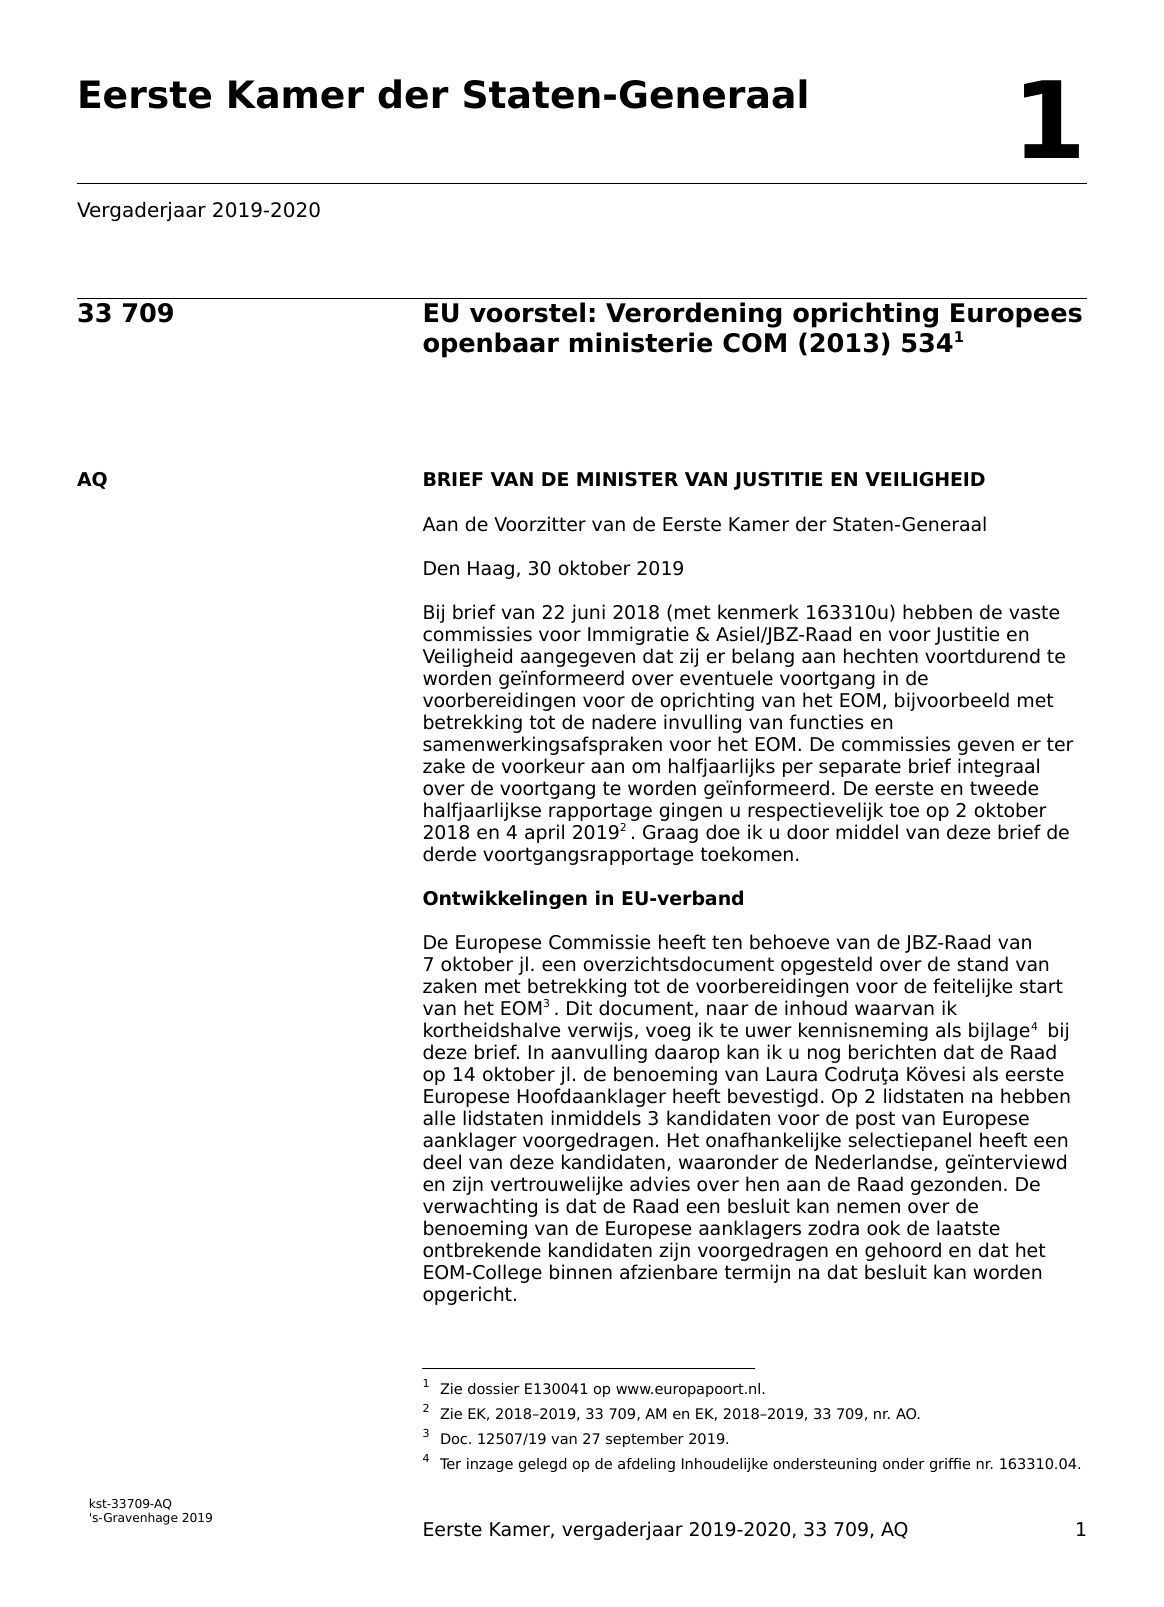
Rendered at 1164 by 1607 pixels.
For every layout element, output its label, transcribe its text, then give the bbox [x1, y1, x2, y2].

table_header Eerste Kamer der Staten-Generaal [77, 59, 886, 183]
text Zie dossier E130041 op www.europapoort.nl. [422, 1377, 1087, 1399]
text Den Haag, 30 oktober 2019 [422, 558, 1087, 580]
table_header 1 [886, 59, 1087, 183]
text 's-Gravenhage 2019 [88, 1511, 323, 1525]
text De Europese Commissie heeft ten behoeve van de JBZ-Raad van 7 oktober jl. een overzichtsdocument opgesteld over de stand van zaken met betrekking tot de voorbereidingen voor de feitelijke start van het EOM. Dit document, naar de inhoud waarvan ik kortheidshalve verwijs, voeg ik te uwer kennisneming als bijlage bij deze brief. In aanvulling daarop kan ik u nog berichten dat de Raad op 14 oktober jl. de benoeming van Laura Codruţa Kövesi als eerste Europese Hoofdaanklager heeft bevestigd. Op 2 lidstaten na hebben alle lidstaten inmiddels 3 kandidaten voor de post van Europese aanklager voorgedragen. Het onafhankelijke selectiepanel heeft een deel van deze kandidaten, waaronder de Nederlandse, geïnterviewd en zijn vertrouwelijke advies over hen aan de Raad gezonden. De verwachting is dat de Raad een besluit kan nemen over de benoeming van de Europese aanklagers zodra ook de laatste ontbrekende kandidaten zijn voorgedragen en gehoord en dat het EOM-College binnen afzienbare termijn na dat besluit kan worden opgericht. [422, 932, 1087, 1306]
text Bij brief van 22 juni 2018 (met kenmerk 163310u) hebben de vaste commissies voor Immigratie & Asiel/JBZ-Raad en voor Justitie en Veiligheid aangegeven dat zij er belang aan hechten voortdurend te worden geïnformeerd over eventuele voortgang in de voorbereidingen voor de oprichting van het EOM, bijvoorbeeld met betrekking tot de nadere invulling van functies en samenwerkingsafspraken voor het EOM. De commissies geven er ter zake de voorkeur aan om halfjaarlijks per separate brief integraal over de voortgang te worden geïnformeerd. De eerste en tweede halfjaarlijkse rapportage gingen u respectievelijk toe op 2 oktober 2018 en 4 april 2019. Graag doe ik u door middel van deze brief de derde voortgangsrapportage toekomen. [422, 602, 1087, 866]
text Zie EK, 2018–2019, 33 709, AM en EK, 2018–2019, 33 709, nr. AO. [422, 1402, 1087, 1424]
text Ter inzage gelegd op de afdeling Inhoudelijke ondersteuning onder griffie nr. 163310.04. [422, 1452, 1087, 1474]
text Doc. 12507/19 van 27 september 2019. [422, 1427, 1087, 1449]
subtitle 33 709 EU voorstel: Verordening oprichting Europees openbaar ministerie COM (2013) 534 [77, 299, 1087, 358]
subtitle Ontwikkelingen in EU-verband [422, 888, 1087, 910]
table_cell Vergaderjaar 2019-2020 [77, 184, 1087, 298]
text Aan de Voorzitter van de Eerste Kamer der Staten-Generaal [422, 513, 1087, 536]
text kst-33709-AQ [88, 1497, 323, 1511]
subtitle AQ BRIEF VAN DE MINISTER VAN JUSTITIE EN VEILIGHEID [77, 469, 1087, 491]
